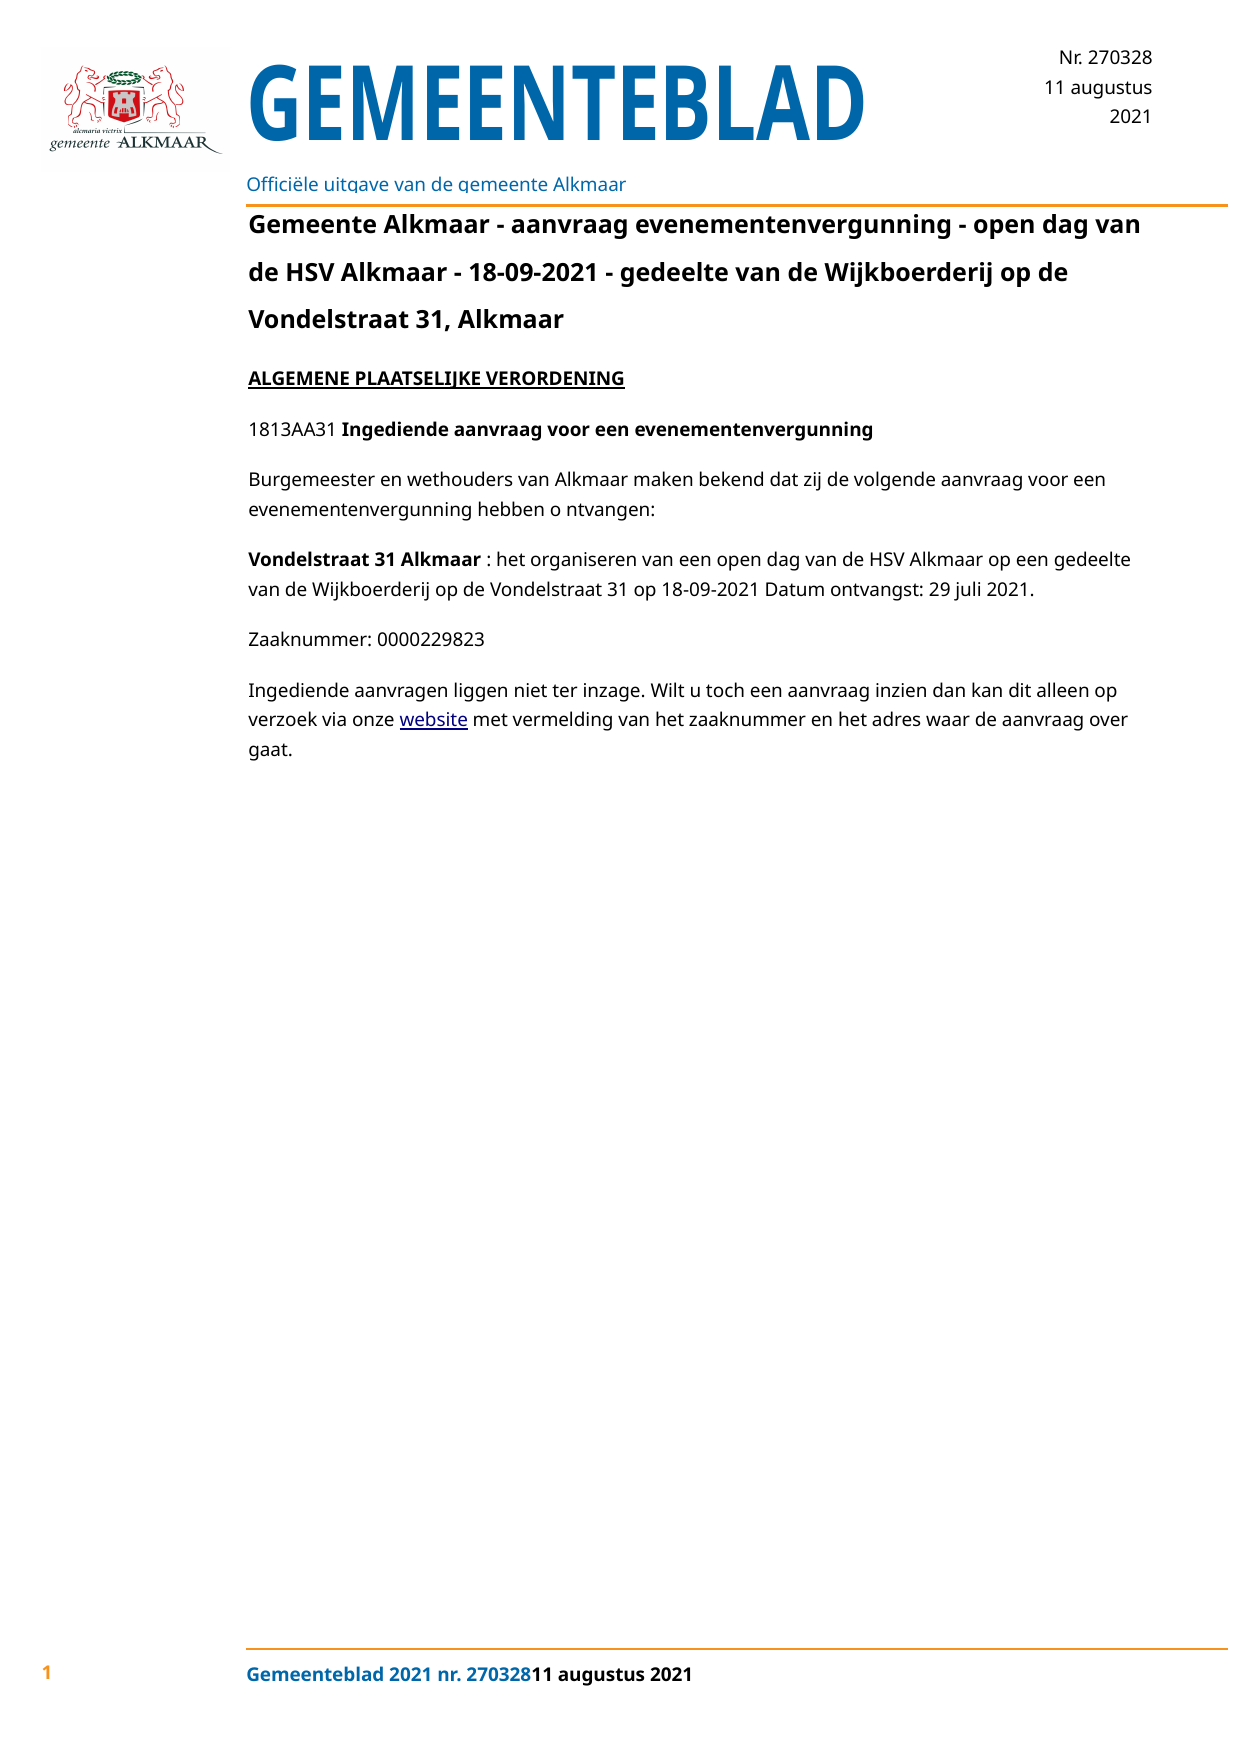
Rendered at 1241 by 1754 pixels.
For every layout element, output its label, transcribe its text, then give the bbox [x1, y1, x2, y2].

text ALGEMENE PLAATSELIJKE VERORDENING [248, 366, 1152, 391]
text Zaaknummer: 0000229823 [248, 626, 1152, 652]
text Gemeente Alkmaar - aanvraag evenementenvergunning - open dag van de HSV Alkmaar - 18-09-2021 - gedeelte van de Wijkboerderij op de Vondelstraat 31, Alkmaar [248, 207, 1152, 336]
text Vondelstraat 31 Alkmaar : het organiseren van een open dag van de HSV Alkmaar op een gedeelte van de Wijkboerderij op de Vondelstraat 31 op 18-09-2021 Datum ontvangst: 29 juli 2021. [248, 546, 1152, 602]
text Burgemeester en wethouders van Alkmaar maken bekend dat zij de volgende aanvraag voor een evenementenvergunning hebben o ntvangen: [248, 466, 1152, 522]
picture [41, 47, 231, 172]
text Ingediende aanvragen liggen niet ter inzage. Wilt u toch een aanvraag inzien dan kan dit alleen op verzoek via onze website met vermelding van het zaaknummer en het adres waar de aanvraag over gaat. [248, 677, 1152, 762]
text 1813AA31 Ingediende aanvraag voor een evenementenvergunning [248, 416, 1152, 442]
